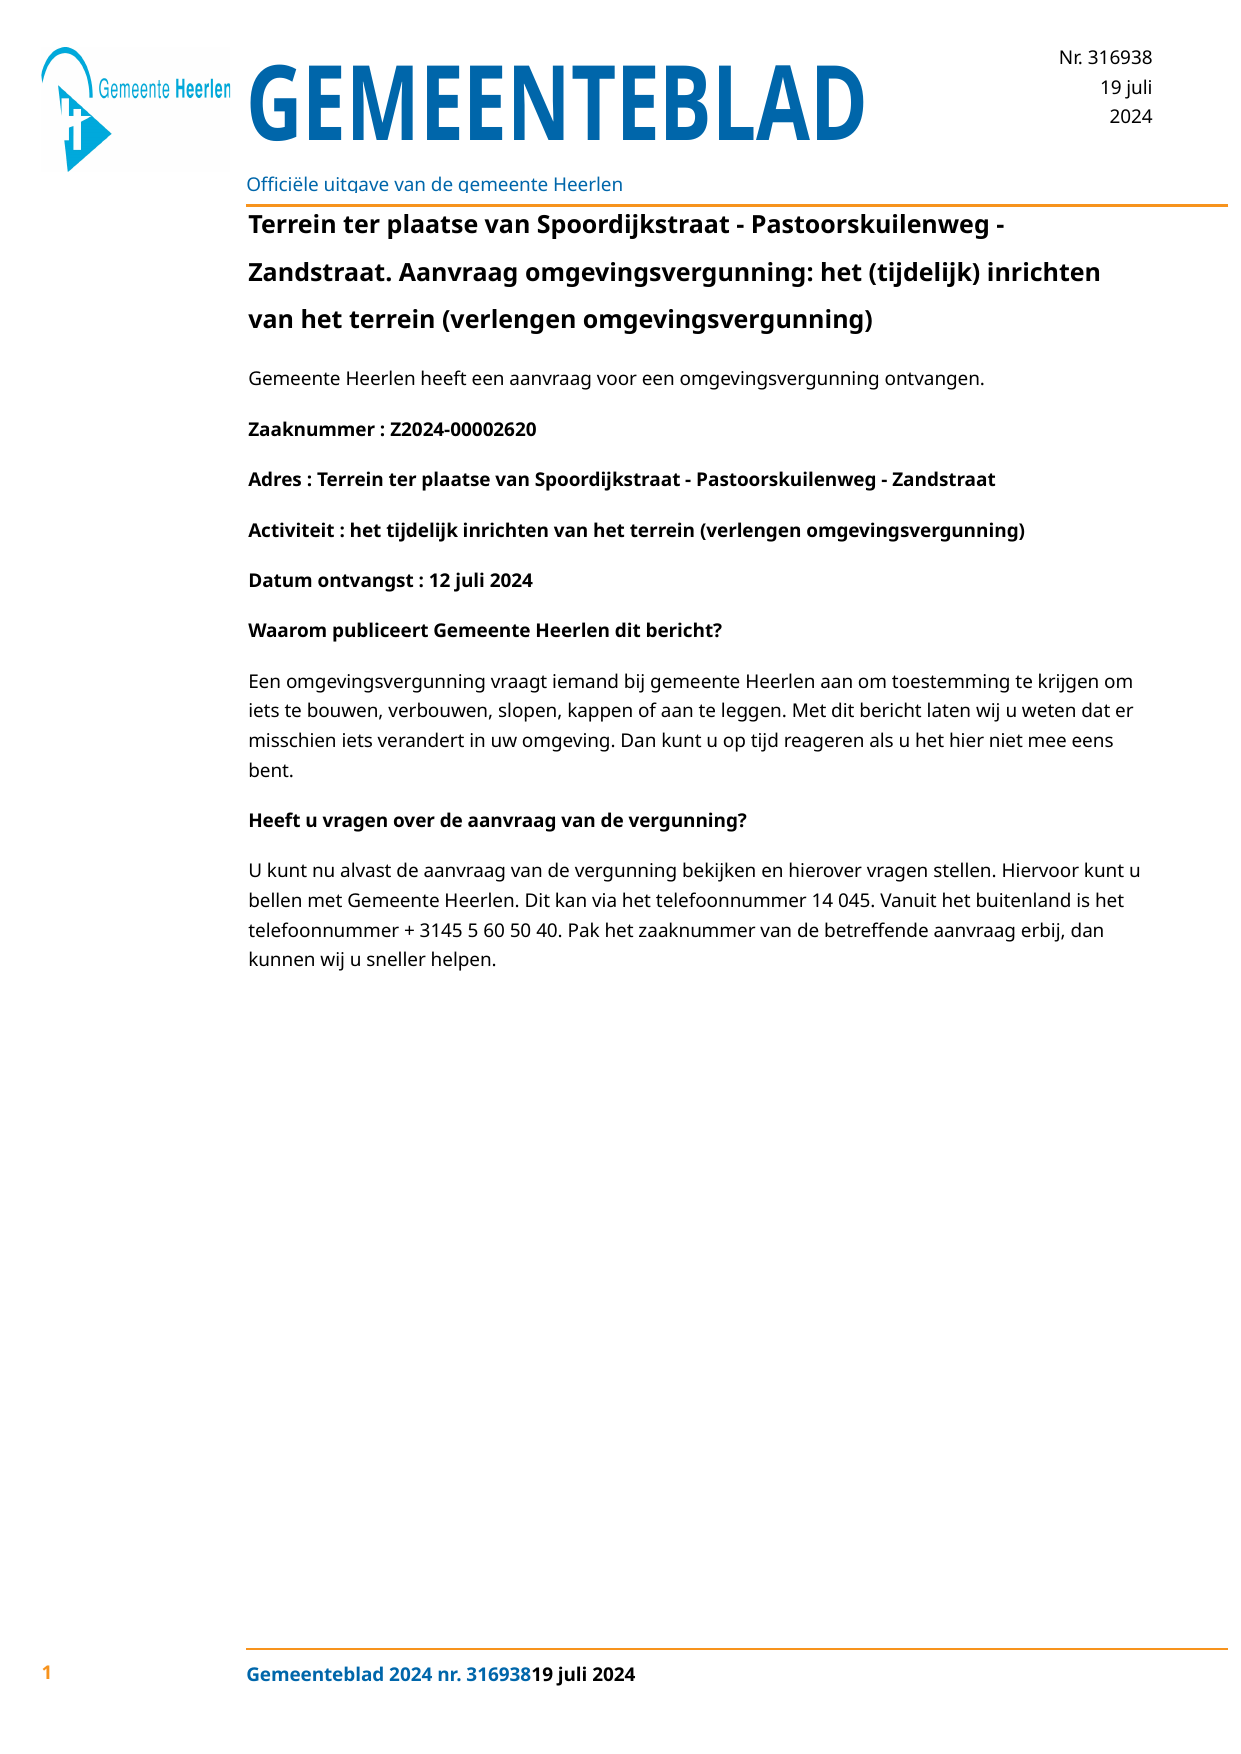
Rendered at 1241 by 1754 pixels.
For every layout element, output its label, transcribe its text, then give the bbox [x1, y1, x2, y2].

text Terrein ter plaatse van Spoordijkstraat - Pastoorskuilenweg - Zandstraat. Aanvraag omgevingsvergunning: het (tijdelijk) inrichten van het terrein (verlengen omgevingsvergunning) [248, 207, 1152, 336]
picture [41, 47, 59, 70]
text Waarom publiceert Gemeente Heerlen dit bericht? [248, 618, 1152, 643]
text Adres : Terrein ter plaatse van Spoordijkstraat - Pastoorskuilenweg - Zandstraat [248, 466, 1152, 492]
text U kunt nu alvast de aanvraag van de vergunning bekijken en hierover vragen stellen. Hiervoor kunt u bellen met Gemeente Heerlen. Dit kan via het telefoonnummer 14 045. Vanuit het buitenland is het telefoonnummer + 3145 5 60 50 40. Pak het zaaknummer van de betreffende aanvraag erbij, dan kunnen wij u sneller helpen. [248, 858, 1152, 972]
text Activiteit : het tijdelijk inrichten van het terrein (verlengen omgevingsvergunning) [248, 517, 1152, 542]
text Heeft u vragen over de aanvraag van de vergunning? [248, 807, 1152, 833]
text Gemeente Heerlen heeft een aanvraag voor een omgevingsvergunning ontvangen. [248, 366, 1152, 391]
picture [41, 47, 231, 172]
text Een omgevingsvergunning vraagt iemand bij gemeente Heerlen aan om toestemming te krijgen om iets te bouwen, verbouwen, slopen, kappen of aan te leggen. Met dit bericht laten wij u weten dat er misschien iets verandert in uw omgeving. Dan kunt u op tijd reageren als u het hier niet mee eens bent. [248, 668, 1152, 782]
text Zaaknummer : Z2024-00002620 [248, 416, 1152, 442]
text Datum ontvangst : 12 juli 2024 [248, 567, 1152, 593]
